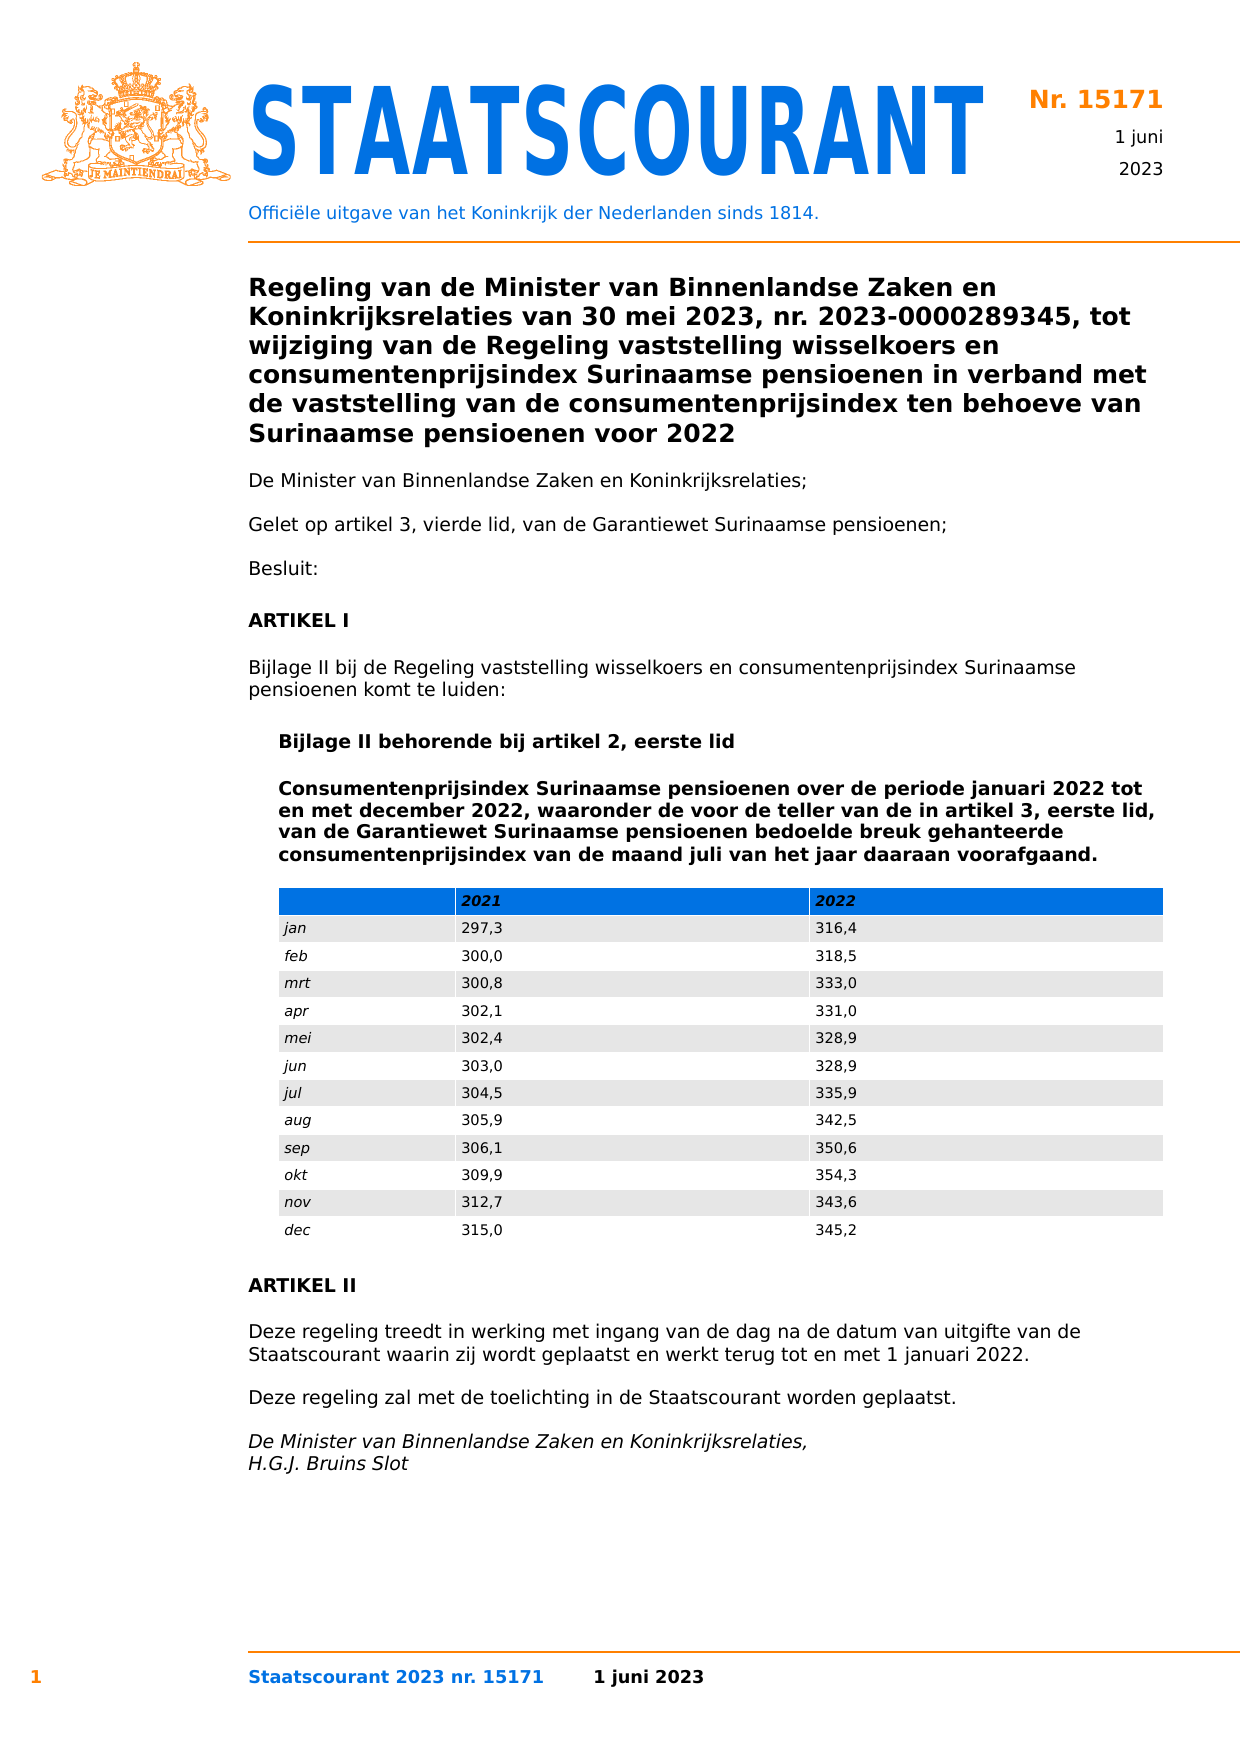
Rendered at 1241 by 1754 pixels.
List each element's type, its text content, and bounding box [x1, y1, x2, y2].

table_cell 1 juni [998, 121, 1240, 153]
table_cell 333,0 [810, 971, 1163, 997]
table_header 2022 [810, 888, 1163, 915]
picture [41, 62, 231, 186]
table_cell mei [279, 1025, 455, 1052]
table_cell jan [279, 916, 455, 942]
table_cell 354,3 [810, 1162, 1163, 1189]
table_cell 328,9 [810, 1053, 1163, 1079]
text De Minister van Binnenlandse Zaken en Koninkrijksrelaties, H.G.J. Bruins Slot [248, 1431, 1163, 1475]
table_cell 305,9 [456, 1108, 809, 1134]
subtitle ARTIKEL I [248, 609, 1163, 632]
table_cell 300,8 [456, 971, 809, 997]
table_cell 316,4 [810, 916, 1163, 942]
subtitle Regeling van de Minister van Binnenlandse Zaken en Koninkrijksrelaties van 30 mei 2023, nr. 2023-0000289345, tot wijziging van de Regeling vaststelling wisselkoers en consumentenprijsindex Surinaamse pensioenen in verband met de vaststelling van de consumentenprijsindex ten behoeve van Surinaamse pensioenen voor 2022 [248, 273, 1163, 448]
text Bijlage II bij de Regeling vaststelling wisselkoers en consumentenprijsindex Surinaamse pensioenen komt te luiden: [248, 657, 1163, 701]
text Deze regeling treedt in werking met ingang van de dag na de datum van uitgifte van de Staatscourant waarin zij wordt geplaatst en werkt terug tot en met 1 januari 2022. [248, 1321, 1163, 1365]
table_cell 342,5 [810, 1108, 1163, 1134]
table_cell okt [279, 1162, 455, 1189]
text De Minister van Binnenlandse Zaken en Koninkrijksrelaties; [248, 470, 1163, 492]
table_header [279, 888, 455, 915]
text Gelet op artikel 3, vierde lid, van de Garantiewet Surinaamse pensioenen; [248, 514, 1163, 536]
table_header 2021 [456, 888, 809, 915]
table_cell 335,9 [810, 1080, 1163, 1106]
table_header STAATSCOURANT [248, 62, 998, 203]
table_cell 297,3 [456, 916, 809, 942]
subtitle Bijlage II behorende bij artikel 2, eerste lid [278, 731, 1163, 752]
table_cell jun [279, 1053, 455, 1079]
table_cell 302,1 [456, 998, 809, 1024]
table_cell 343,6 [810, 1190, 1163, 1216]
table_cell 345,2 [810, 1217, 1163, 1243]
table_cell 309,9 [456, 1162, 809, 1189]
table_cell aug [279, 1108, 455, 1134]
table_cell feb [279, 943, 455, 969]
table_cell mrt [279, 971, 455, 997]
table_cell 315,0 [456, 1217, 809, 1243]
table_cell nov [279, 1190, 455, 1216]
subtitle ARTIKEL II [248, 1274, 1163, 1296]
table_cell 304,5 [456, 1080, 809, 1106]
table_cell sep [279, 1135, 455, 1161]
table_cell 302,4 [456, 1025, 809, 1052]
table_cell 318,5 [810, 943, 1163, 969]
table_cell jul [279, 1080, 455, 1106]
text Deze regeling zal met de toelichting in de Staatscourant worden geplaatst. [248, 1387, 1163, 1409]
table_cell 306,1 [456, 1135, 809, 1161]
text Besluit: [248, 558, 1163, 579]
table_cell 350,6 [810, 1135, 1163, 1161]
table_cell apr [279, 998, 455, 1024]
text Consumentenprijsindex Surinaamse pensioenen over de periode januari 2022 tot en met december 2022, waaronder de voor de teller van de in artikel 3, eerste lid, van de Garantiewet Surinaamse pensioenen bedoelde breuk gehanteerde consumentenprijsindex van de maand juli van het jaar daaraan voorafgaand. [278, 777, 1163, 865]
table_cell Officiële uitgave van het Koninkrijk der Nederlanden sinds 1814. [248, 203, 1240, 241]
table_cell 303,0 [456, 1053, 809, 1079]
table_cell 312,7 [456, 1190, 809, 1216]
table_cell 300,0 [456, 943, 809, 969]
table_cell 328,9 [810, 1025, 1163, 1052]
table_header [25, 62, 248, 241]
table_cell dec [279, 1217, 455, 1243]
table_cell 331,0 [810, 998, 1163, 1024]
table_header Nr. 15171 [998, 62, 1240, 121]
table_cell 2023 [998, 153, 1240, 203]
